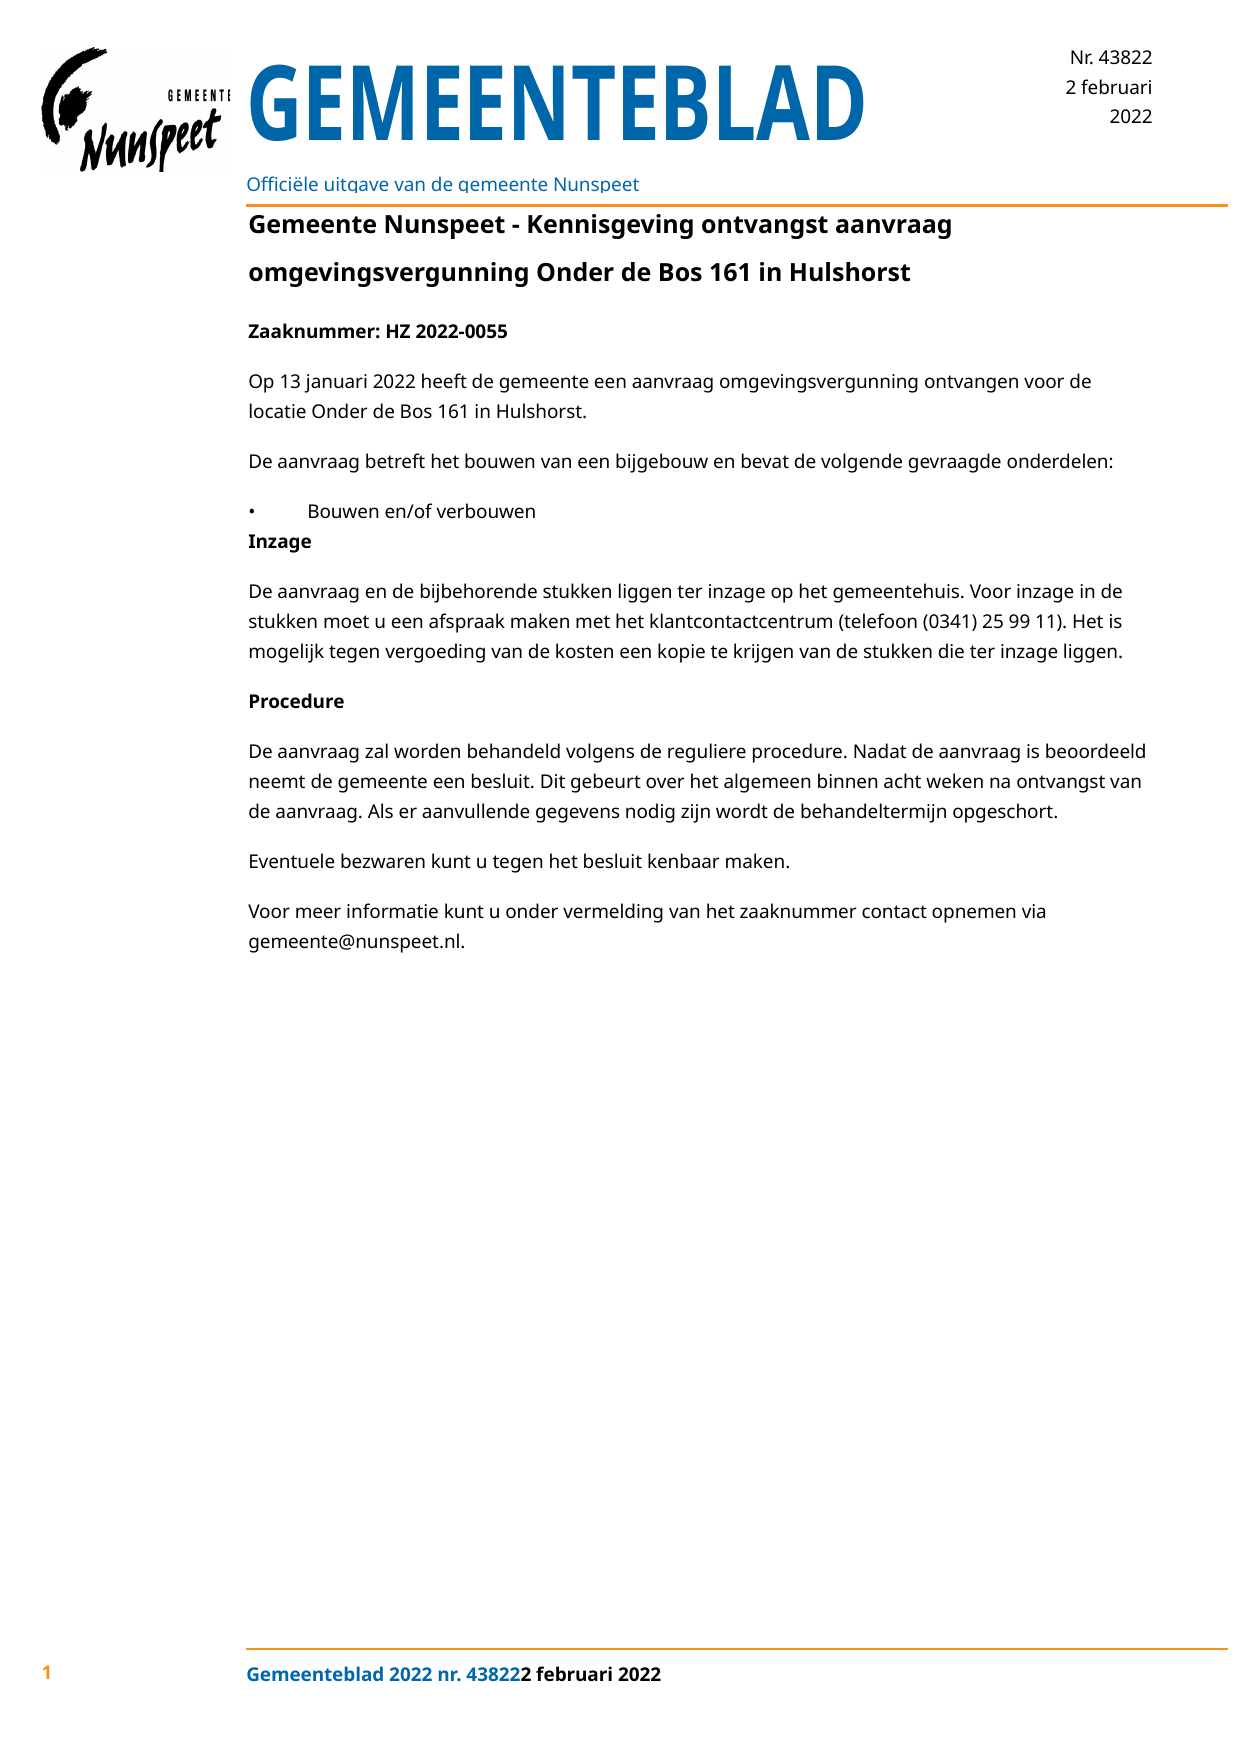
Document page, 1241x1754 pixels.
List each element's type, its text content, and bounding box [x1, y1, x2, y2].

text Gemeente Nunspeet - Kennisgeving ontvangst aanvraag omgevingsvergunning Onder de Bos 161 in Hulshorst [248, 207, 1152, 288]
text De aanvraag betreft het bouwen van een bijgebouw en bevat de volgende gevraagde onderdelen: [248, 448, 1152, 474]
text De aanvraag zal worden behandeld volgens de reguliere procedure. Nadat de aanvraag is beoordeeld neemt de gemeente een besluit. Dit gebeurt over het algemeen binnen acht weken na ontvangst van de aanvraag. Als er aanvullende gegevens nodig zijn wordt de behandeltermijn opgeschort. [248, 739, 1152, 824]
picture [41, 47, 231, 172]
text Voor meer informatie kunt u onder vermelding van het zaaknummer contact opnemen via gemeente@nunspeet.nl. [248, 899, 1152, 954]
text Inzage [248, 528, 1152, 554]
text Op 13 januari 2022 heeft de gemeente een aanvraag omgevingsvergunning ontvangen voor de locatie Onder de Bos 161 in Hulshorst. [248, 368, 1152, 424]
text De aanvraag en de bijbehorende stukken liggen ter inzage op het gemeentehuis. Voor inzage in de stukken moet u een afspraak maken met het klantcontactcentrum (telefoon (0341) 25 99 11). Het is mogelijk tegen vergoeding van de kosten een kopie te krijgen van de stukken die ter inzage liggen. [248, 579, 1152, 664]
text Zaaknummer: HZ 2022-0055 [248, 318, 1152, 344]
list Bouwen en/of verbouwen [248, 499, 1152, 524]
text Eventuele bezwaren kunt u tegen het besluit kenbaar maken. [248, 848, 1152, 874]
text Procedure [248, 688, 1152, 714]
